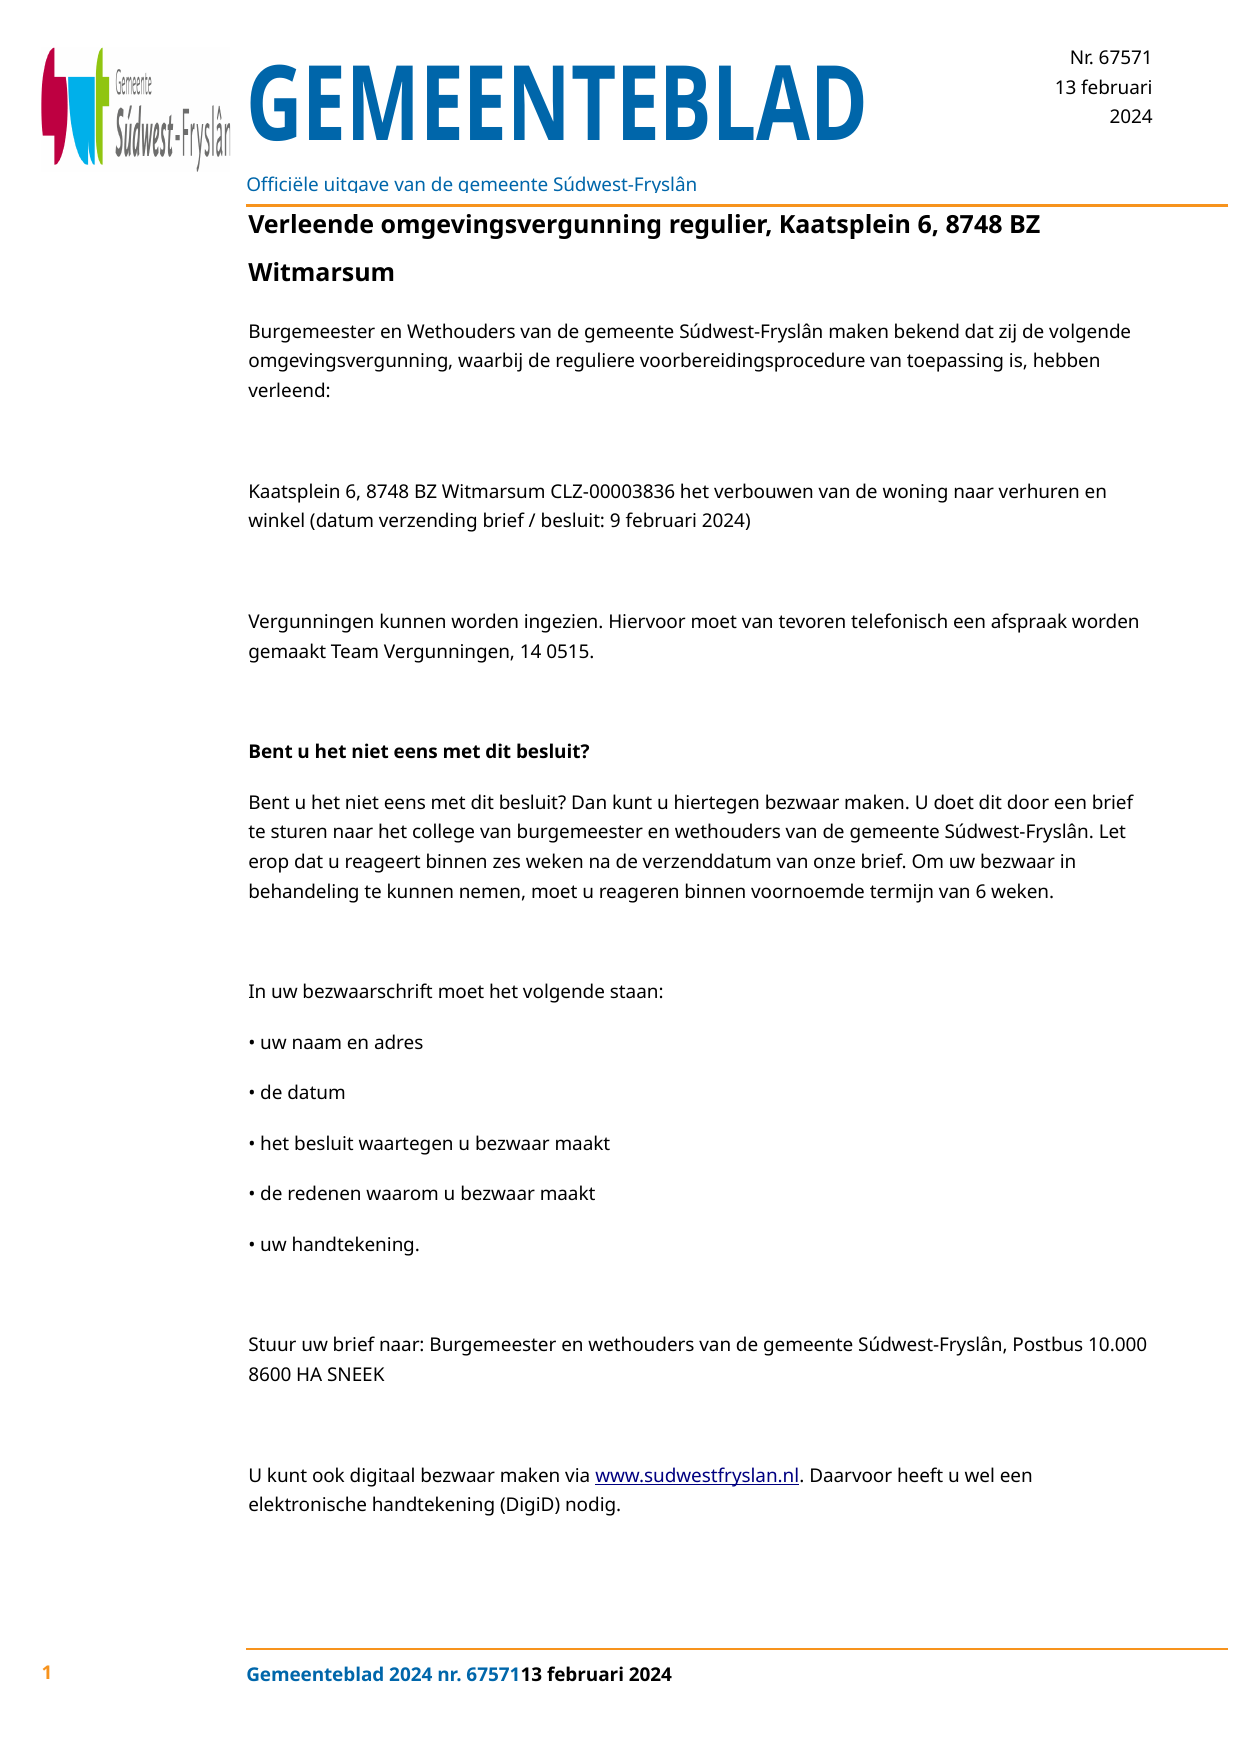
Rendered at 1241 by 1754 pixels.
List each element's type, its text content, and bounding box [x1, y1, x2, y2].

text Burgemeester en Wethouders van de gemeente Súdwest-Fryslân maken bekend dat zij de volgende omgevingsvergunning, waarbij de reguliere voorbereidingsprocedure van toepassing is, hebben verleend: [248, 318, 1152, 403]
text In uw bezwaarschrift moet het volgende staan: [248, 979, 1152, 1004]
text Vergunningen kunnen worden ingezien. Hiervoor moet van tevoren telefonisch een afspraak worden gemaakt Team Vergunningen, 14 0515. [248, 608, 1152, 664]
text • de redenen waarom u bezwaar maakt [248, 1180, 1152, 1206]
text • de datum [248, 1079, 1152, 1105]
text • uw naam en adres [248, 1029, 1152, 1055]
text U kunt ook digitaal bezwaar maken via www.sudwestfryslan.nl. Daarvoor heeft u wel een elektronische handtekening (DigiD) nodig. [248, 1462, 1152, 1517]
text • uw handtekening. [248, 1231, 1152, 1257]
text Bent u het niet eens met dit besluit? [248, 739, 1152, 764]
picture [41, 47, 231, 172]
text Stuur uw brief naar: Burgemeester en wethouders van de gemeente Súdwest-Fryslân, Postbus 10.000 8600 HA SNEEK [248, 1332, 1152, 1387]
text Verleende omgevingsvergunning regulier, Kaatsplein 6, 8748 BZ Witmarsum [248, 207, 1152, 288]
text • het besluit waartegen u bezwaar maakt [248, 1130, 1152, 1156]
text Bent u het niet eens met dit besluit? Dan kunt u hiertegen bezwaar maken. U doet dit door een brief te sturen naar het college van burgemeester en wethouders van de gemeente Súdwest-Fryslân. Let erop dat u reageert binnen zes weken na de verzenddatum van onze brief. Om uw bezwaar in behandeling te kunnen nemen, moet u reageren binnen voornoemde termijn van 6 weken. [248, 789, 1152, 904]
text Kaatsplein 6, 8748 BZ Witmarsum CLZ-00003836 het verbouwen van de woning naar verhuren en winkel (datum verzending brief / besluit: 9 februari 2024) [248, 478, 1152, 533]
